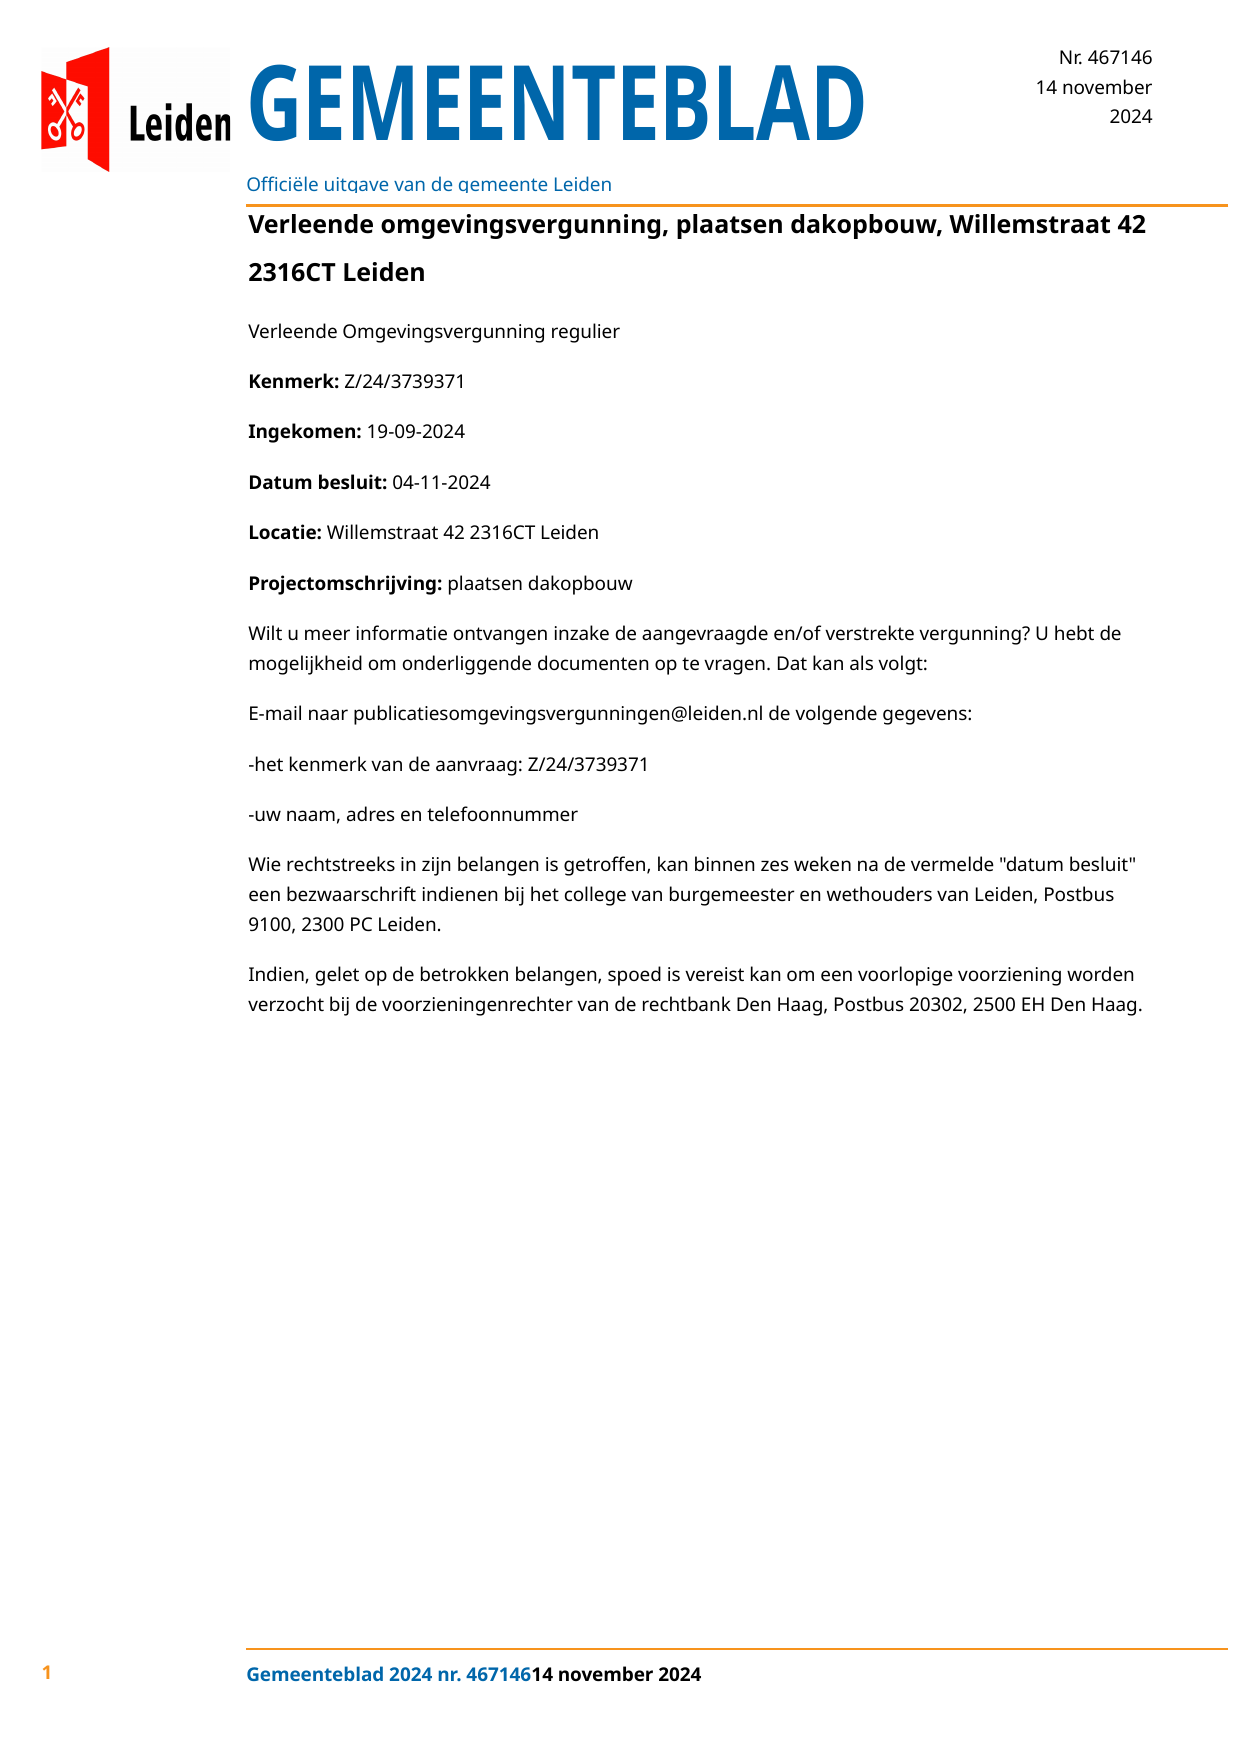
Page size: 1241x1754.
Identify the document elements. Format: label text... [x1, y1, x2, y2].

text Verleende Omgevingsvergunning regulier [248, 318, 1152, 344]
text Wie rechtstreeks in zijn belangen is getroffen, kan binnen zes weken na de vermelde "datum besluit" een bezwaarschrift indienen bij het college van burgemeester en wethouders van Leiden, Postbus 9100, 2300 PC Leiden. [248, 852, 1152, 937]
text Locatie: Willemstraat 42 2316CT Leiden [248, 519, 1152, 545]
text Kenmerk: Z/24/3739371 [248, 368, 1152, 394]
text Projectomschrijving: plaatsen dakopbouw [248, 570, 1152, 596]
text Verleende omgevingsvergunning, plaatsen dakopbouw, Willemstraat 42 2316CT Leiden [248, 207, 1152, 288]
text Wilt u meer informatie ontvangen inzake de aangevraagde en/of verstrekte vergunning? U hebt de mogelijkheid om onderliggende documenten op te vragen. Dat kan als volgt: [248, 620, 1152, 676]
text -het kenmerk van de aanvraag: Z/24/3739371 [248, 751, 1152, 777]
text Ingekomen: 19-09-2024 [248, 419, 1152, 444]
text -uw naam, adres en telefoonnummer [248, 801, 1152, 827]
text Datum besluit: 04-11-2024 [248, 469, 1152, 495]
text E-mail naar publicatiesomgevingsvergunningen@leiden.nl de volgende gegevens: [248, 700, 1152, 726]
text Indien, gelet op de betrokken belangen, spoed is vereist kan om een voorlopige voorziening worden verzocht bij de voorzieningenrechter van de rechtbank Den Haag, Postbus 20302, 2500 EH Den Haag. [248, 961, 1152, 1017]
picture [41, 47, 231, 172]
